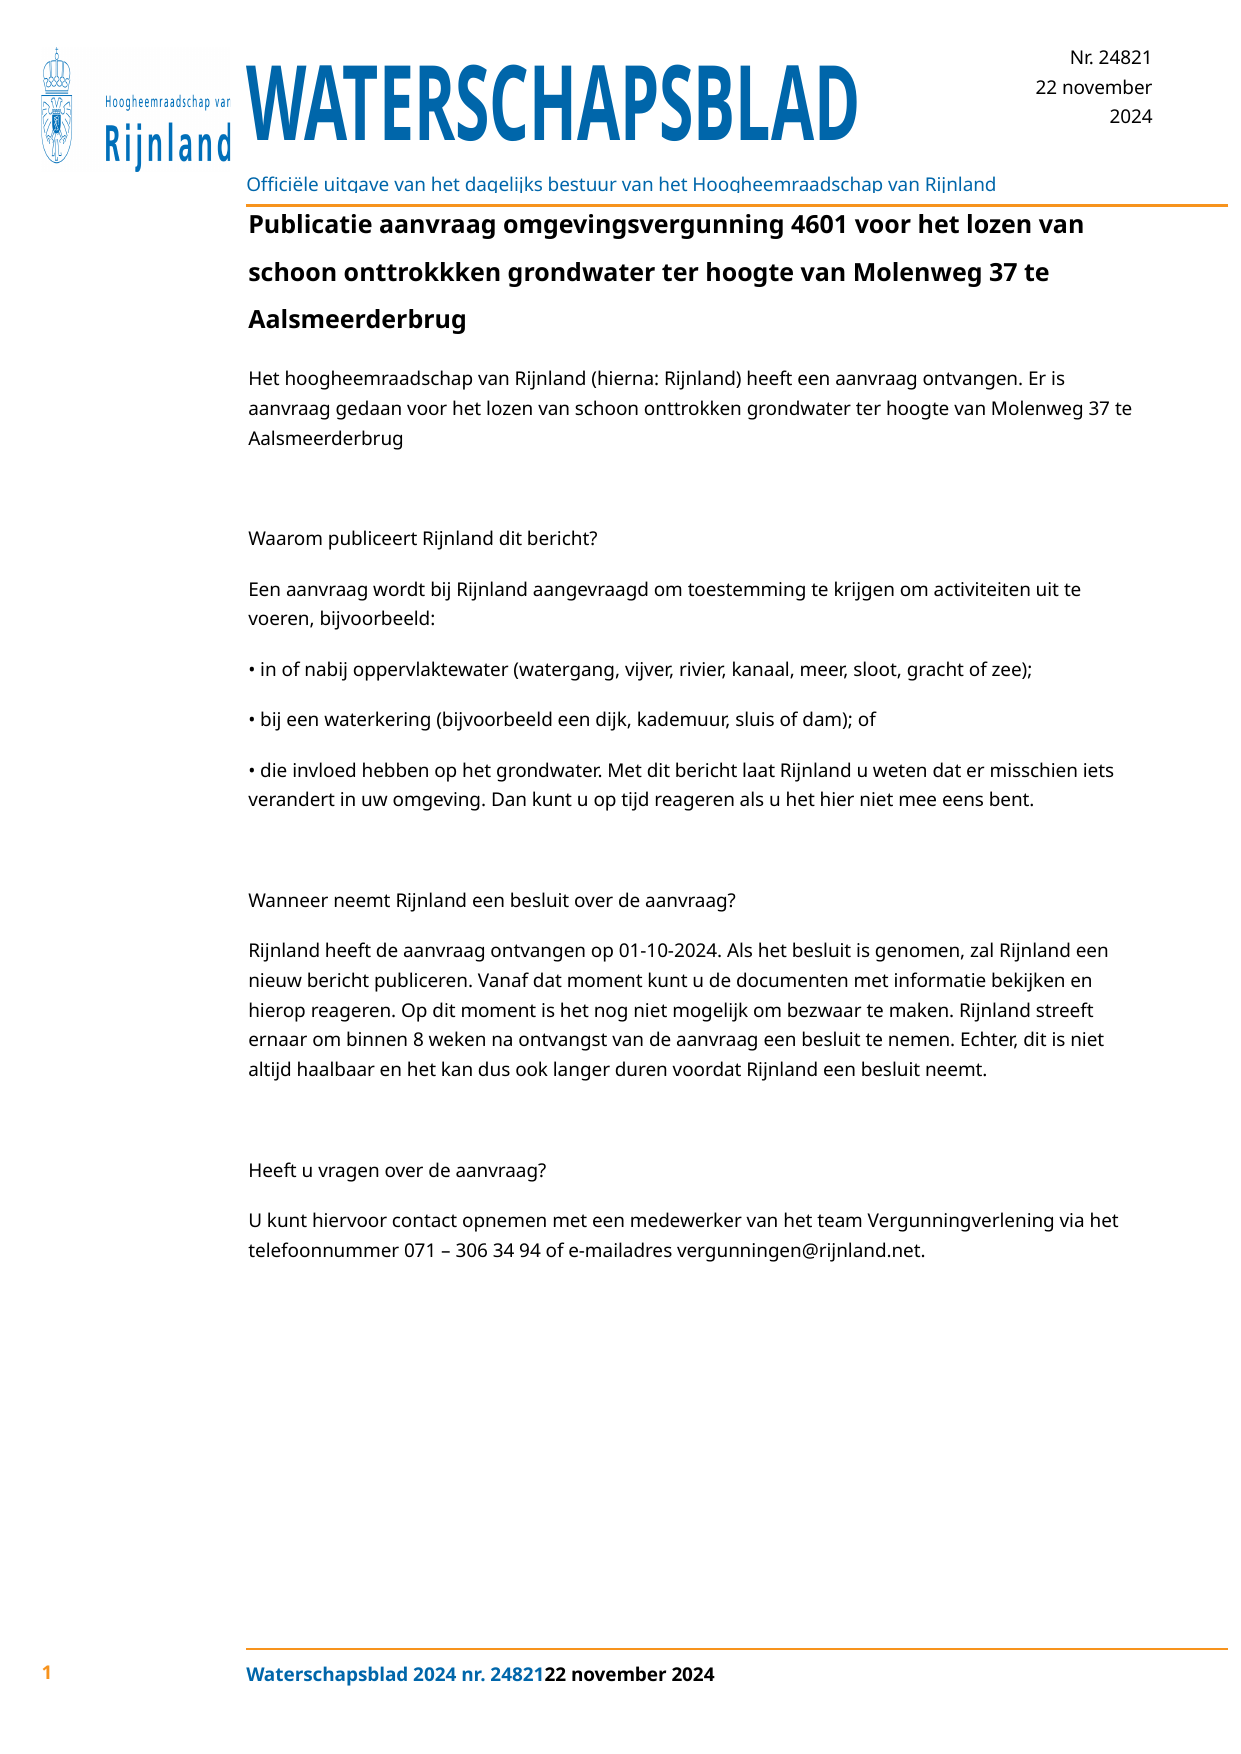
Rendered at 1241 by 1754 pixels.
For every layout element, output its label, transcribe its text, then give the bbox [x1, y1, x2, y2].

text Heeft u vragen over de aanvraag? [248, 1157, 1152, 1182]
text • in of nabij oppervlaktewater (watergang, vijver, rivier, kanaal, meer, sloot, gracht of zee); [248, 656, 1152, 682]
text Rijnland heeft de aanvraag ontvangen op 01-10-2024. Als het besluit is genomen, zal Rijnland een nieuw bericht publiceren. Vanaf dat moment kunt u de documenten met informatie bekijken en hierop reageren. Op dit moment is het nog niet mogelijk om bezwaar te maken. Rijnland streeft ernaar om binnen 8 weken na ontvangst van de aanvraag een besluit te nemen. Echter, dit is niet altijd haalbaar en het kan dus ook langer duren voordat Rijnland een besluit neemt. [248, 938, 1152, 1082]
picture [41, 47, 231, 172]
text Waarom publiceert Rijnland dit bericht? [248, 526, 1152, 551]
text Een aanvraag wordt bij Rijnland aangevraagd om toestemming te krijgen om activiteiten uit te voeren, bijvoorbeeld: [248, 576, 1152, 631]
text U kunt hiervoor contact opnemen met een medewerker van het team Vergunningverlening via het telefoonnummer 071 – 306 34 94 of e-mailadres vergunningen@rijnland.net. [248, 1207, 1152, 1262]
text • bij een waterkering (bijvoorbeeld een dijk, kademuur, sluis of dam); of [248, 706, 1152, 732]
text Wanneer neemt Rijnland een besluit over de aanvraag? [248, 887, 1152, 913]
text Het hoogheemraadschap van Rijnland (hierna: Rijnland) heeft een aanvraag ontvangen. Er is aanvraag gedaan voor het lozen van schoon onttrokken grondwater ter hoogte van Molenweg 37 te Aalsmeerderbrug [248, 366, 1152, 450]
text • die invloed hebben op het grondwater. Met dit bericht laat Rijnland u weten dat er misschien iets verandert in uw omgeving. Dan kunt u op tijd reageren als u het hier niet mee eens bent. [248, 757, 1152, 812]
text Publicatie aanvraag omgevingsvergunning 4601 voor het lozen van schoon onttrokkken grondwater ter hoogte van Molenweg 37 te Aalsmeerderbrug [248, 207, 1152, 336]
